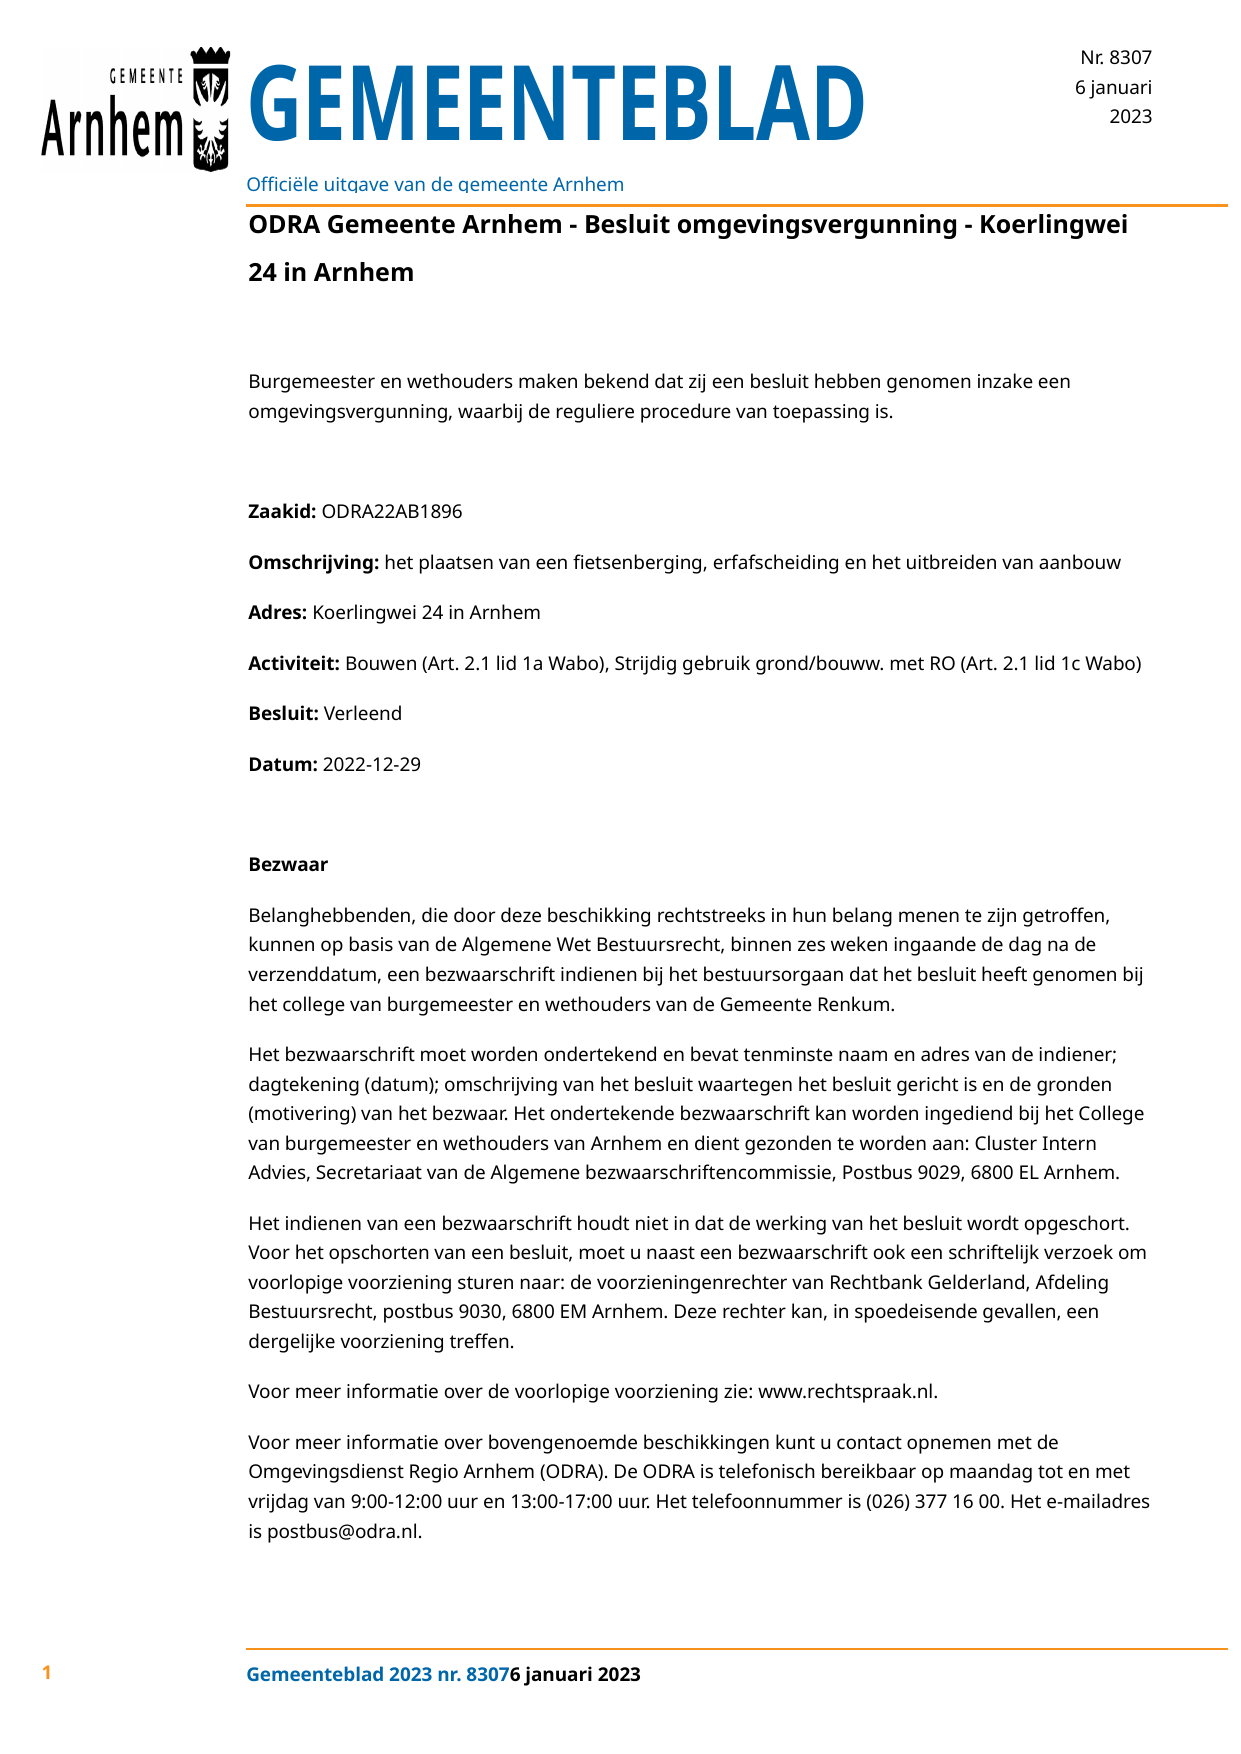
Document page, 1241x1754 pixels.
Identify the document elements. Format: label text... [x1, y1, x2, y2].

text Adres: Koerlingwei 24 in Arnhem [248, 599, 1152, 625]
text Belanghebbenden, die door deze beschikking rechtstreeks in hun belang menen te zijn getroffen, kunnen op basis van de Algemene Wet Bestuursrecht, binnen zes weken ingaande de dag na de verzenddatum, een bezwaarschrift indienen bij het bestuursorgaan dat het besluit heeft genomen bij het college van burgemeester en wethouders van de Gemeente Renkum. [248, 902, 1152, 1017]
text Zaakid: ODRA22AB1896 [248, 499, 1152, 524]
text Besluit: Verleend [248, 700, 1152, 726]
text Het indienen van een bezwaarschrift houdt niet in dat de werking van het besluit wordt opgeschort. Voor het opschorten van een besluit, moet u naast een bezwaarschrift ook een schriftelijk verzoek om voorlopige voorziening sturen naar: de voorzieningenrechter van Rechtbank Gelderland, Afdeling Bestuursrecht, postbus 9030, 6800 EM Arnhem. Deze rechter kan, in spoedeisende gevallen, een dergelijke voorziening treffen. [248, 1210, 1152, 1354]
picture [41, 47, 231, 172]
text ODRA Gemeente Arnhem - Besluit omgevingsvergunning - Koerlingwei 24 in Arnhem [248, 207, 1152, 288]
text Omschrijving: het plaatsen van een fietsenberging, erfafscheiding en het uitbreiden van aanbouw [248, 549, 1152, 575]
text Bezwaar [248, 852, 1152, 877]
text Burgemeester en wethouders maken bekend dat zij een besluit hebben genomen inzake een omgevingsvergunning, waarbij de reguliere procedure van toepassing is. [248, 368, 1152, 424]
text Voor meer informatie over bovengenoemde beschikkingen kunt u contact opnemen met de Omgevingsdienst Regio Arnhem (ODRA). De ODRA is telefonisch bereikbaar op maandag tot en met vrijdag van 9:00-12:00 uur en 13:00-17:00 uur. Het telefoonnummer is (026) 377 16 00. Het e-mailadres is postbus@odra.nl. [248, 1429, 1152, 1544]
text Activiteit: Bouwen (Art. 2.1 lid 1a Wabo), Strijdig gebruik grond/bouww. met RO (Art. 2.1 lid 1c Wabo) [248, 650, 1152, 676]
text Voor meer informatie over de voorlopige voorziening zie: www.rechtspraak.nl. [248, 1379, 1152, 1404]
text Datum: 2022-12-29 [248, 751, 1152, 777]
text Het bezwaarschrift moet worden ondertekend en bevat tenminste naam en adres van de indiener; dagtekening (datum); omschrijving van het besluit waartegen het besluit gericht is en de gronden (motivering) van het bezwaar. Het ondertekende bezwaarschrift kan worden ingediend bij het College van burgemeester en wethouders van Arnhem en dient gezonden te worden aan: Cluster Intern Advies, Secretariaat van de Algemene bezwaarschriftencommissie, Postbus 9029, 6800 EL Arnhem. [248, 1041, 1152, 1185]
